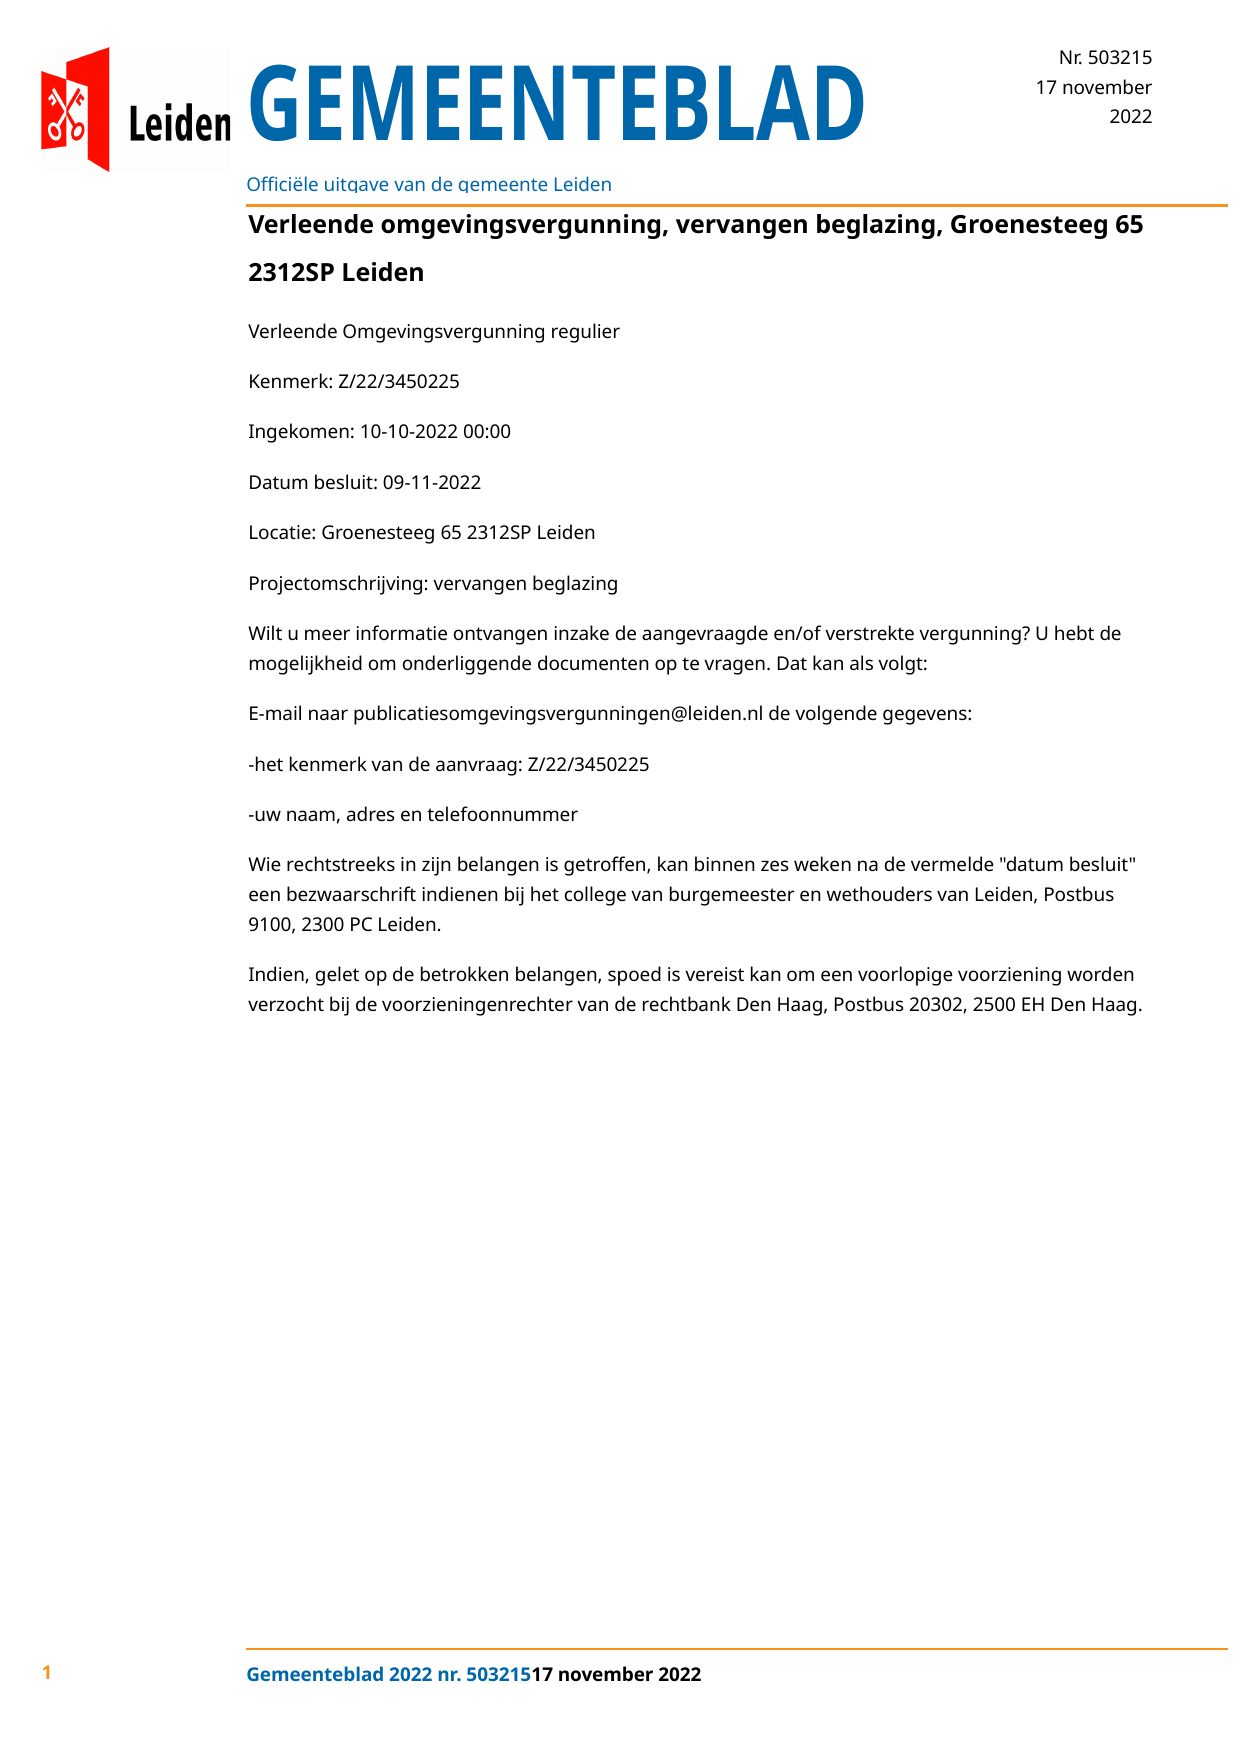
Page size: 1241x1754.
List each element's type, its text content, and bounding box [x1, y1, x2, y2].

text Projectomschrijving: vervangen beglazing [248, 570, 1152, 596]
text Indien, gelet op de betrokken belangen, spoed is vereist kan om een voorlopige voorziening worden verzocht bij de voorzieningenrechter van de rechtbank Den Haag, Postbus 20302, 2500 EH Den Haag. [248, 961, 1152, 1017]
text Wie rechtstreeks in zijn belangen is getroffen, kan binnen zes weken na de vermelde "datum besluit" een bezwaarschrift indienen bij het college van burgemeester en wethouders van Leiden, Postbus 9100, 2300 PC Leiden. [248, 852, 1152, 937]
text -uw naam, adres en telefoonnummer [248, 801, 1152, 827]
text Verleende omgevingsvergunning, vervangen beglazing, Groenesteeg 65 2312SP Leiden [248, 207, 1152, 288]
picture [41, 47, 231, 172]
text -het kenmerk van de aanvraag: Z/22/3450225 [248, 751, 1152, 777]
text E-mail naar publicatiesomgevingsvergunningen@leiden.nl de volgende gegevens: [248, 700, 1152, 726]
text Kenmerk: Z/22/3450225 [248, 368, 1152, 394]
text Ingekomen: 10-10-2022 00:00 [248, 419, 1152, 444]
text Wilt u meer informatie ontvangen inzake de aangevraagde en/of verstrekte vergunning? U hebt de mogelijkheid om onderliggende documenten op te vragen. Dat kan als volgt: [248, 620, 1152, 676]
text Locatie: Groenesteeg 65 2312SP Leiden [248, 519, 1152, 545]
text Verleende Omgevingsvergunning regulier [248, 318, 1152, 344]
text Datum besluit: 09-11-2022 [248, 469, 1152, 495]
